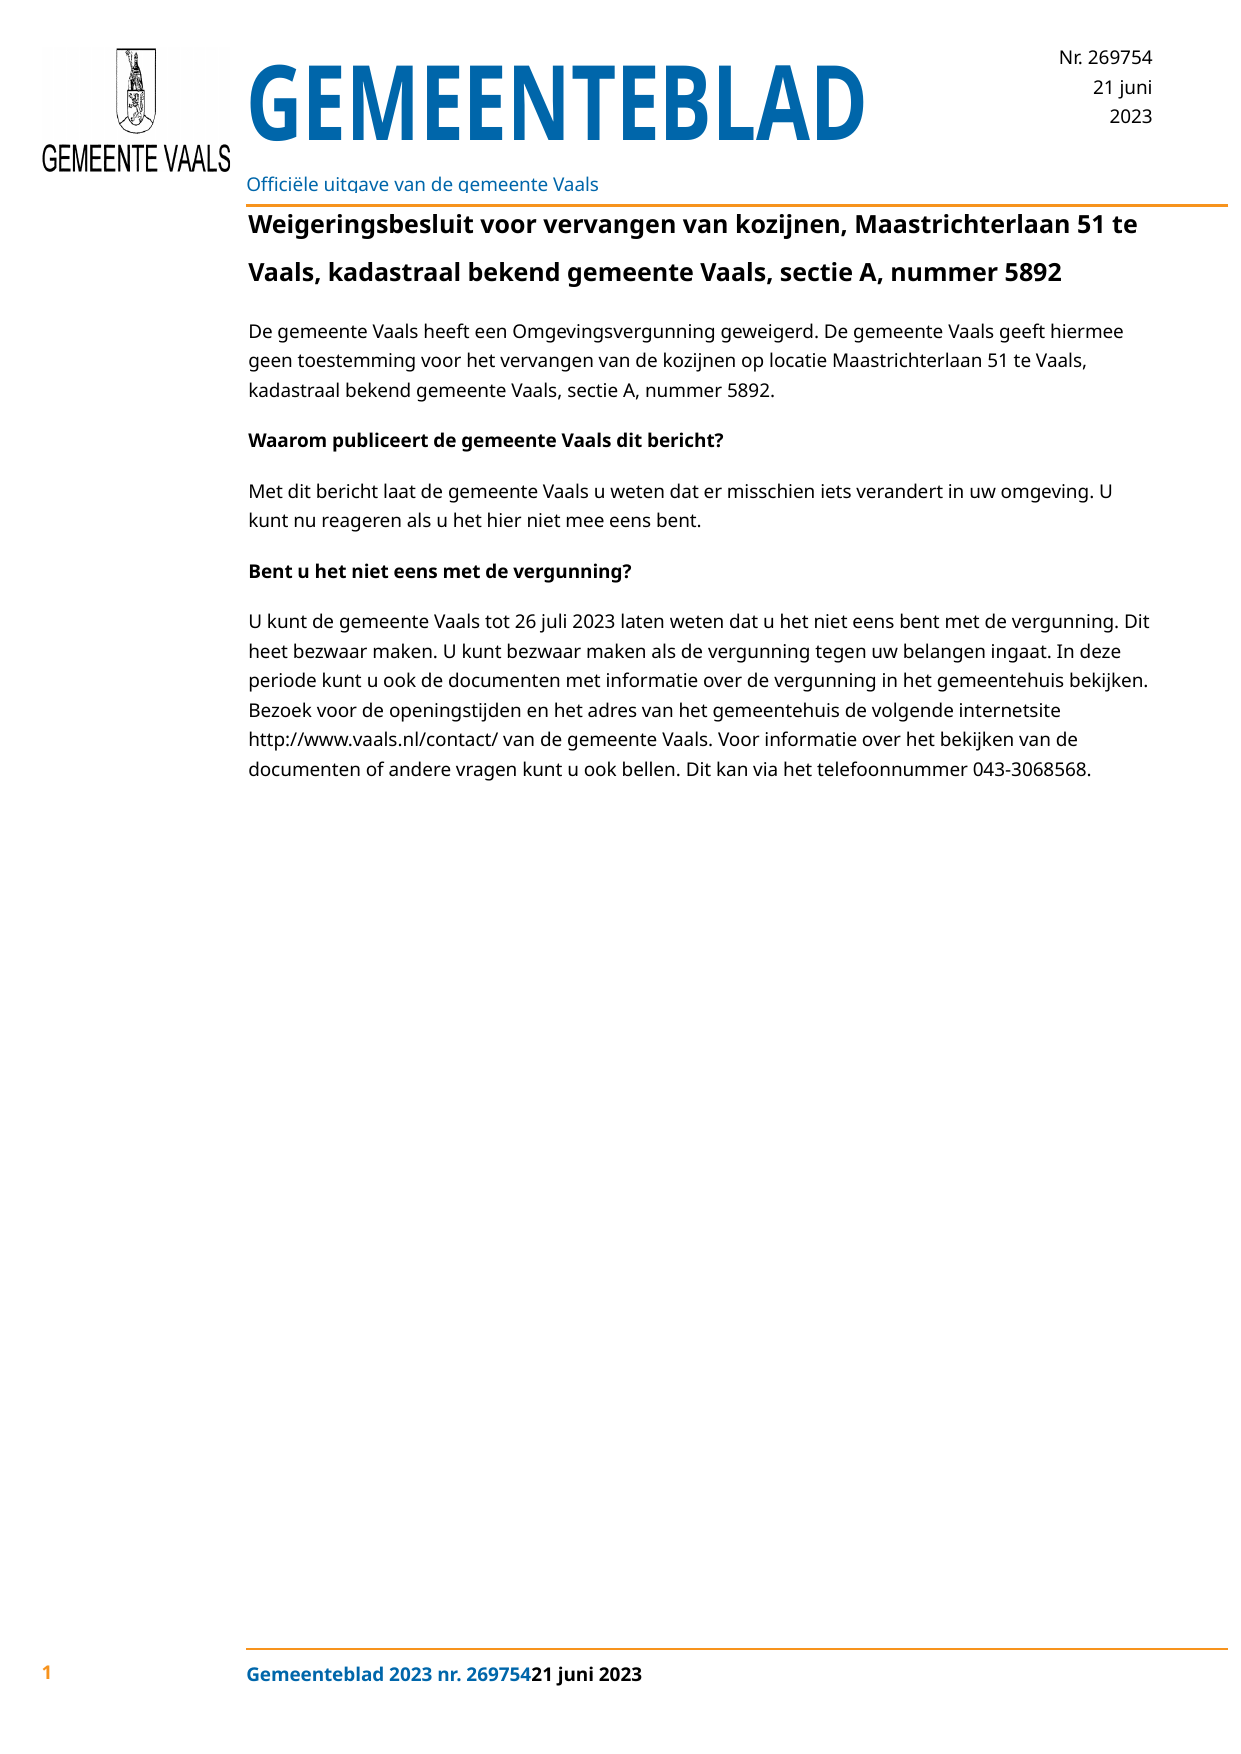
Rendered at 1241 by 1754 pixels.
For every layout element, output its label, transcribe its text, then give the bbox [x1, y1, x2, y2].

text Met dit bericht laat de gemeente Vaals u weten dat er misschien iets verandert in uw omgeving. U kunt nu reageren als u het hier niet mee eens bent. [248, 478, 1152, 533]
text Weigeringsbesluit voor vervangen van kozijnen, Maastrichterlaan 51 te Vaals, kadastraal bekend gemeente Vaals, sectie A, nummer 5892 [248, 207, 1152, 288]
text Waarom publiceert de gemeente Vaals dit bericht? [248, 427, 1152, 453]
text Bent u het niet eens met de vergunning? [248, 558, 1152, 584]
text U kunt de gemeente Vaals tot 26 juli 2023 laten weten dat u het niet eens bent met de vergunning. Dit heet bezwaar maken. U kunt bezwaar maken als de vergunning tegen uw belangen ingaat. In deze periode kunt u ook de documenten met informatie over de vergunning in het gemeentehuis bekijken. Bezoek voor de openingstijden en het adres van het gemeentehuis de volgende internetsite http://www.vaals.nl/contact/ van de gemeente Vaals. Voor informatie over het bekijken van de documenten of andere vragen kunt u ook bellen. Dit kan via het telefoonnummer 043-3068568. [248, 608, 1152, 782]
picture [41, 47, 231, 172]
text De gemeente Vaals heeft een Omgevingsvergunning geweigerd. De gemeente Vaals geeft hiermee geen toestemming voor het vervangen van de kozijnen op locatie Maastrichterlaan 51 te Vaals, kadastraal bekend gemeente Vaals, sectie A, nummer 5892. [248, 318, 1152, 403]
